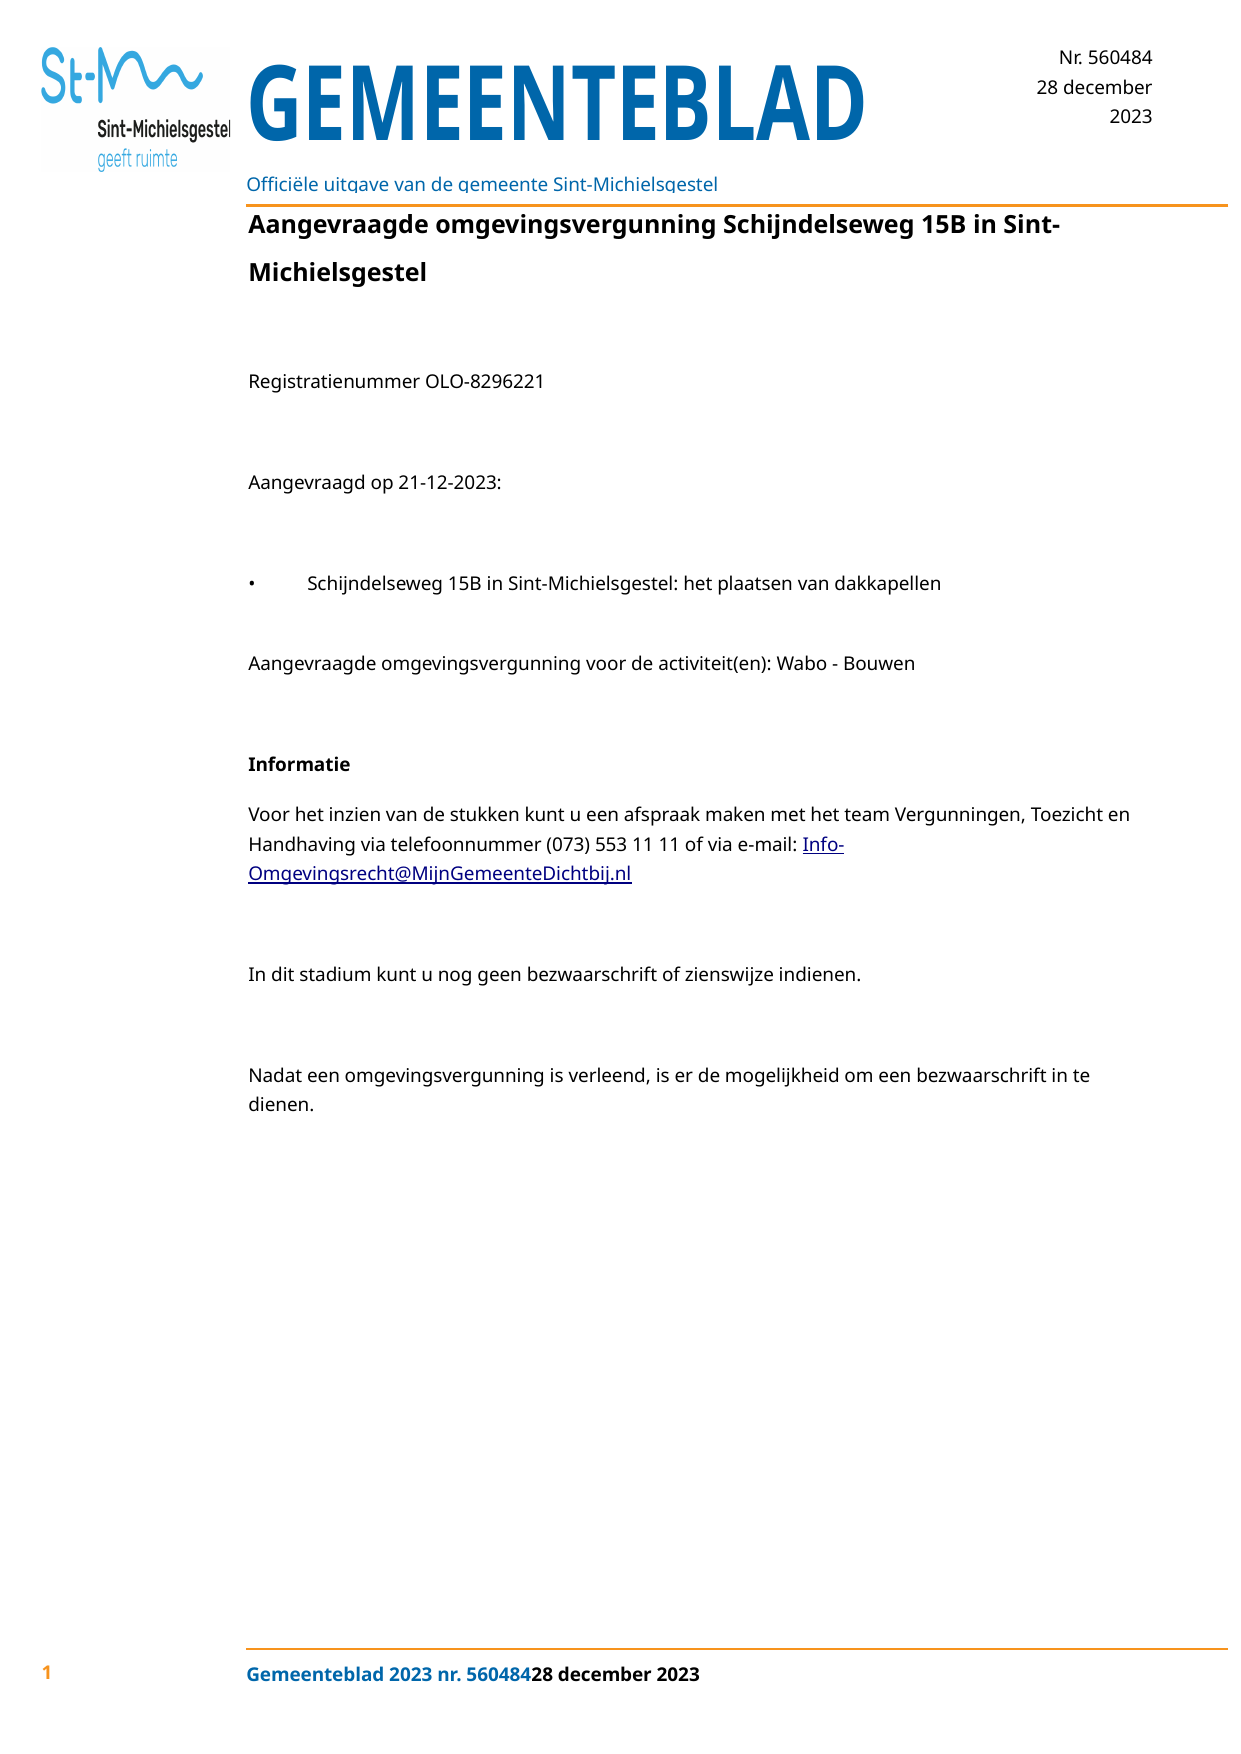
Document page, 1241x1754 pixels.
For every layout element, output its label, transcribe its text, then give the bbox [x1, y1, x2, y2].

text Aangevraagde omgevingsvergunning voor de activiteit(en): Wabo - Bouwen [248, 650, 1152, 676]
text Registratienummer OLO-8296221 [248, 368, 1152, 394]
text Informatie [248, 751, 1152, 777]
text Nadat een omgevingsvergunning is verleend, is er de mogelijkheid om een bezwaarschrift in te dienen. [248, 1062, 1152, 1117]
picture [41, 47, 231, 172]
text Voor het inzien van de stukken kunt u een afspraak maken met het team Vergunningen, Toezicht en Handhaving via telefoonnummer (073) 553 11 11 of via e-mail: Info-Omgevingsrecht@MijnGemeenteDichtbij.nl [248, 801, 1152, 886]
text Aangevraagd op 21-12-2023: [248, 469, 1152, 495]
text In dit stadium kunt u nog geen bezwaarschrift of zienswijze indienen. [248, 961, 1152, 987]
list Schijndelseweg 15B in Sint-Michielsgestel: het plaatsen van dakkapellen [248, 570, 1152, 596]
text Aangevraagde omgevingsvergunning Schijndelseweg 15B in Sint-Michielsgestel [248, 207, 1152, 288]
